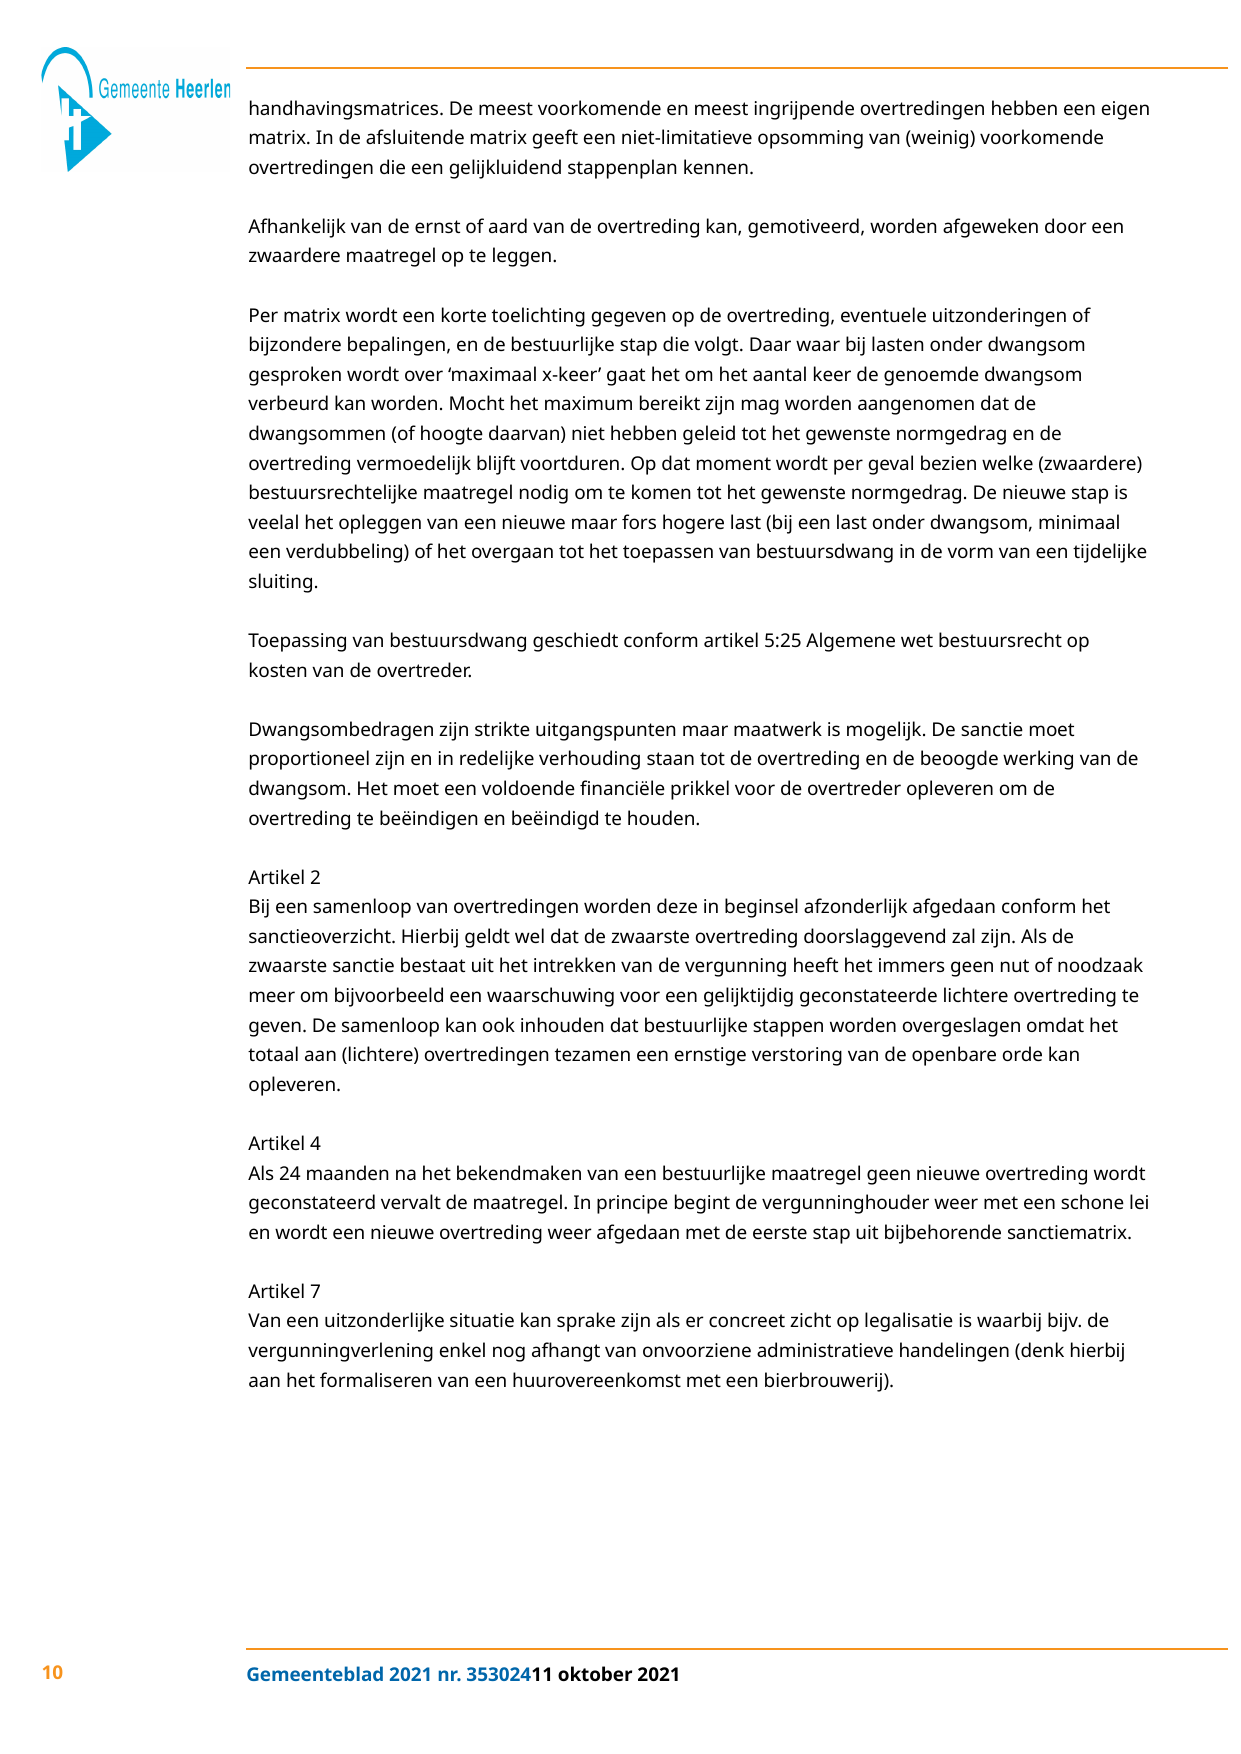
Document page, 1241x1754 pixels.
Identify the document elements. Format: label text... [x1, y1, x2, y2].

picture [41, 47, 231, 172]
text Toepassing van bestuursdwang geschiedt conform artikel 5:25 Algemene wet bestuursrecht op kosten van de overtreder. [248, 627, 1152, 683]
text Artikel 4 [248, 1130, 1152, 1156]
text Artikel 2 [248, 864, 1152, 890]
text Van een uitzonderlijke situatie kan sprake zijn als er concreet zicht op legalisatie is waarbij bijv. de vergunningverlening enkel nog afhangt van onvoorziene administratieve handelingen (denk hierbij aan het formaliseren van een huurovereenkomst met een bierbrouwerij). [248, 1308, 1152, 1393]
text Per matrix wordt een korte toelichting gegeven op de overtreding, eventuele uitzonderingen of bijzondere bepalingen, en de bestuurlijke stap die volgt. Daar waar bij lasten onder dwangsom gesproken wordt over ‘maximaal x-keer’ gaat het om het aantal keer de genoemde dwangsom verbeurd kan worden. Mocht het maximum bereikt zijn mag worden aangenomen dat de dwangsommen (of hoogte daarvan) niet hebben geleid tot het gewenste normgedrag en de overtreding vermoedelijk blijft voortduren. Op dat moment wordt per geval bezien welke (zwaardere) bestuursrechtelijke maatregel nodig om te komen tot het gewenste normgedrag. De nieuwe stap is veelal het opleggen van een nieuwe maar fors hogere last (bij een last onder dwangsom, minimaal een verdubbeling) of het overgaan tot het toepassen van bestuursdwang in de vorm van een tijdelijke sluiting. [248, 302, 1152, 594]
text Afhankelijk van de ernst of aard van de overtreding kan, gemotiveerd, worden afgeweken door een zwaardere maatregel op te leggen. [248, 213, 1152, 268]
text Dwangsombedragen zijn strikte uitgangspunten maar maatwerk is mogelijk. De sanctie moet proportioneel zijn en in redelijke verhouding staan tot de overtreding en de beoogde werking van de dwangsom. Het moet een voldoende financiële prikkel voor de overtreder opleveren om de overtreding te beëindigen en beëindigd te houden. [248, 716, 1152, 831]
text handhavingsmatrices. De meest voorkomende en meest ingrijpende overtredingen hebben een eigen matrix. In de afsluitende matrix geeft een niet-limitatieve opsomming van (weinig) voorkomende overtredingen die een gelijkluidend stappenplan kennen. [248, 95, 1152, 180]
picture [41, 47, 59, 70]
text Artikel 7 [248, 1278, 1152, 1304]
text Bij een samenloop van overtredingen worden deze in beginsel afzonderlijk afgedaan conform het sanctieoverzicht. Hierbij geldt wel dat de zwaarste overtreding doorslaggevend zal zijn. Als de zwaarste sanctie bestaat uit het intrekken van de vergunning heeft het immers geen nut of noodzaak meer om bijvoorbeeld een waarschuwing voor een gelijktijdig geconstateerde lichtere overtreding te geven. De samenloop kan ook inhouden dat bestuurlijke stappen worden overgeslagen omdat het totaal aan (lichtere) overtredingen tezamen een ernstige verstoring van de openbare orde kan opleveren. [248, 893, 1152, 1097]
text Als 24 maanden na het bekendmaken van een bestuurlijke maatregel geen nieuwe overtreding wordt geconstateerd vervalt de maatregel. In principe begint de vergunninghouder weer met een schone lei en wordt een nieuwe overtreding weer afgedaan met de eerste stap uit bijbehorende sanctiematrix. [248, 1160, 1152, 1245]
